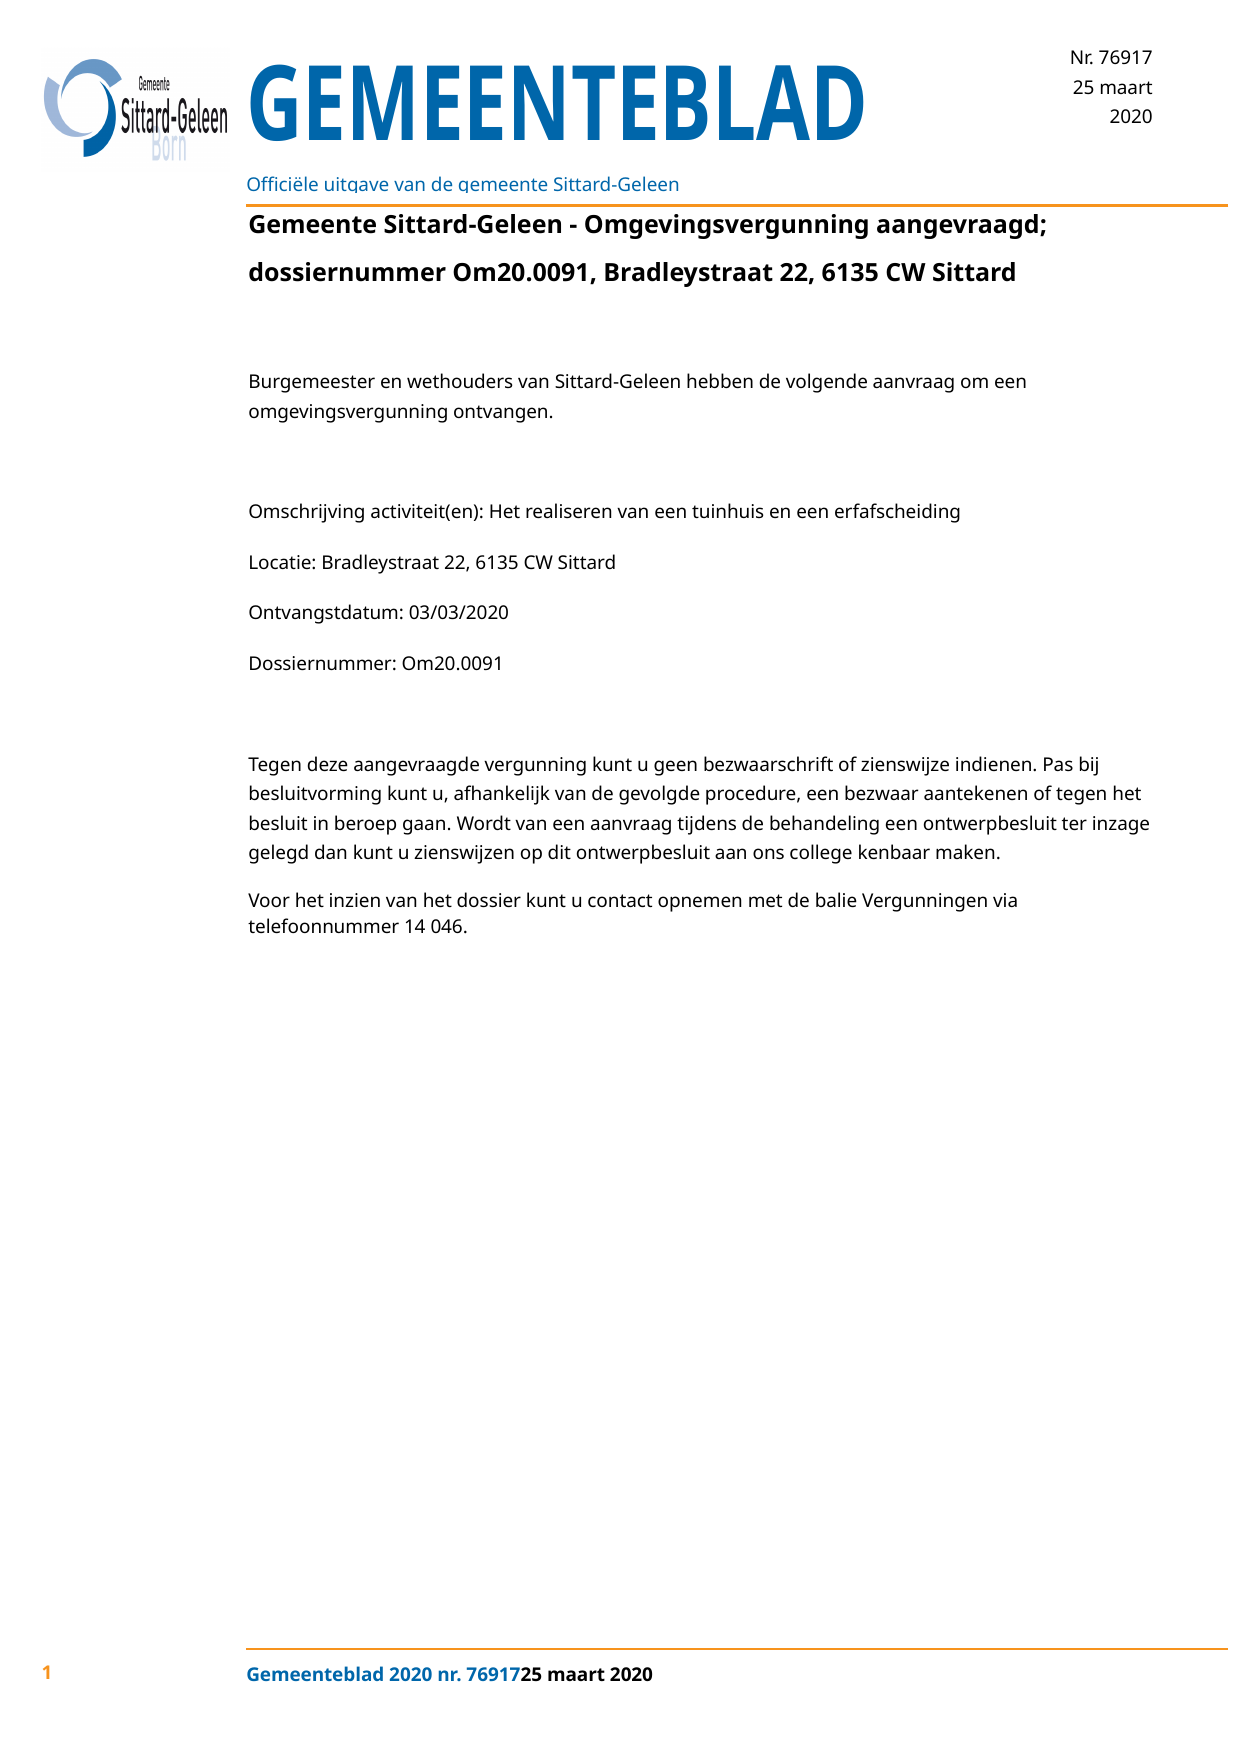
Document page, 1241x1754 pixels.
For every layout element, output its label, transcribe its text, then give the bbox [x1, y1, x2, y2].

text Ontvangstdatum: 03/03/2020 [248, 599, 1152, 625]
text Burgemeester en wethouders van Sittard-Geleen hebben de volgende aanvraag om een omgevingsvergunning ontvangen. [248, 368, 1152, 424]
picture [41, 47, 231, 172]
text Locatie: Bradleystraat 22, 6135 CW Sittard [248, 549, 1152, 575]
text Dossiernummer: Om20.0091 [248, 650, 1152, 676]
text Tegen deze aangevraagde vergunning kunt u geen bezwaarschrift of zienswijze indienen. Pas bij besluitvorming kunt u, afhankelijk van de gevolgde procedure, een bezwaar aantekenen of tegen het besluit in beroep gaan. Wordt van een aanvraag tijdens de behandeling een ontwerpbesluit ter inzage gelegd dan kunt u zienswijzen op dit ontwerpbesluit aan ons college kenbaar maken. [248, 751, 1152, 865]
text Voor het inzien van het dossier kunt u contact opnemen met de balie Vergunningen via telefoonnummer 14 046. [248, 887, 1152, 939]
text Gemeente Sittard-Geleen - Omgevingsvergunning aangevraagd; dossiernummer Om20.0091, Bradleystraat 22, 6135 CW Sittard [248, 207, 1152, 288]
text Omschrijving activiteit(en): Het realiseren van een tuinhuis en een erfafscheiding [248, 499, 1152, 524]
